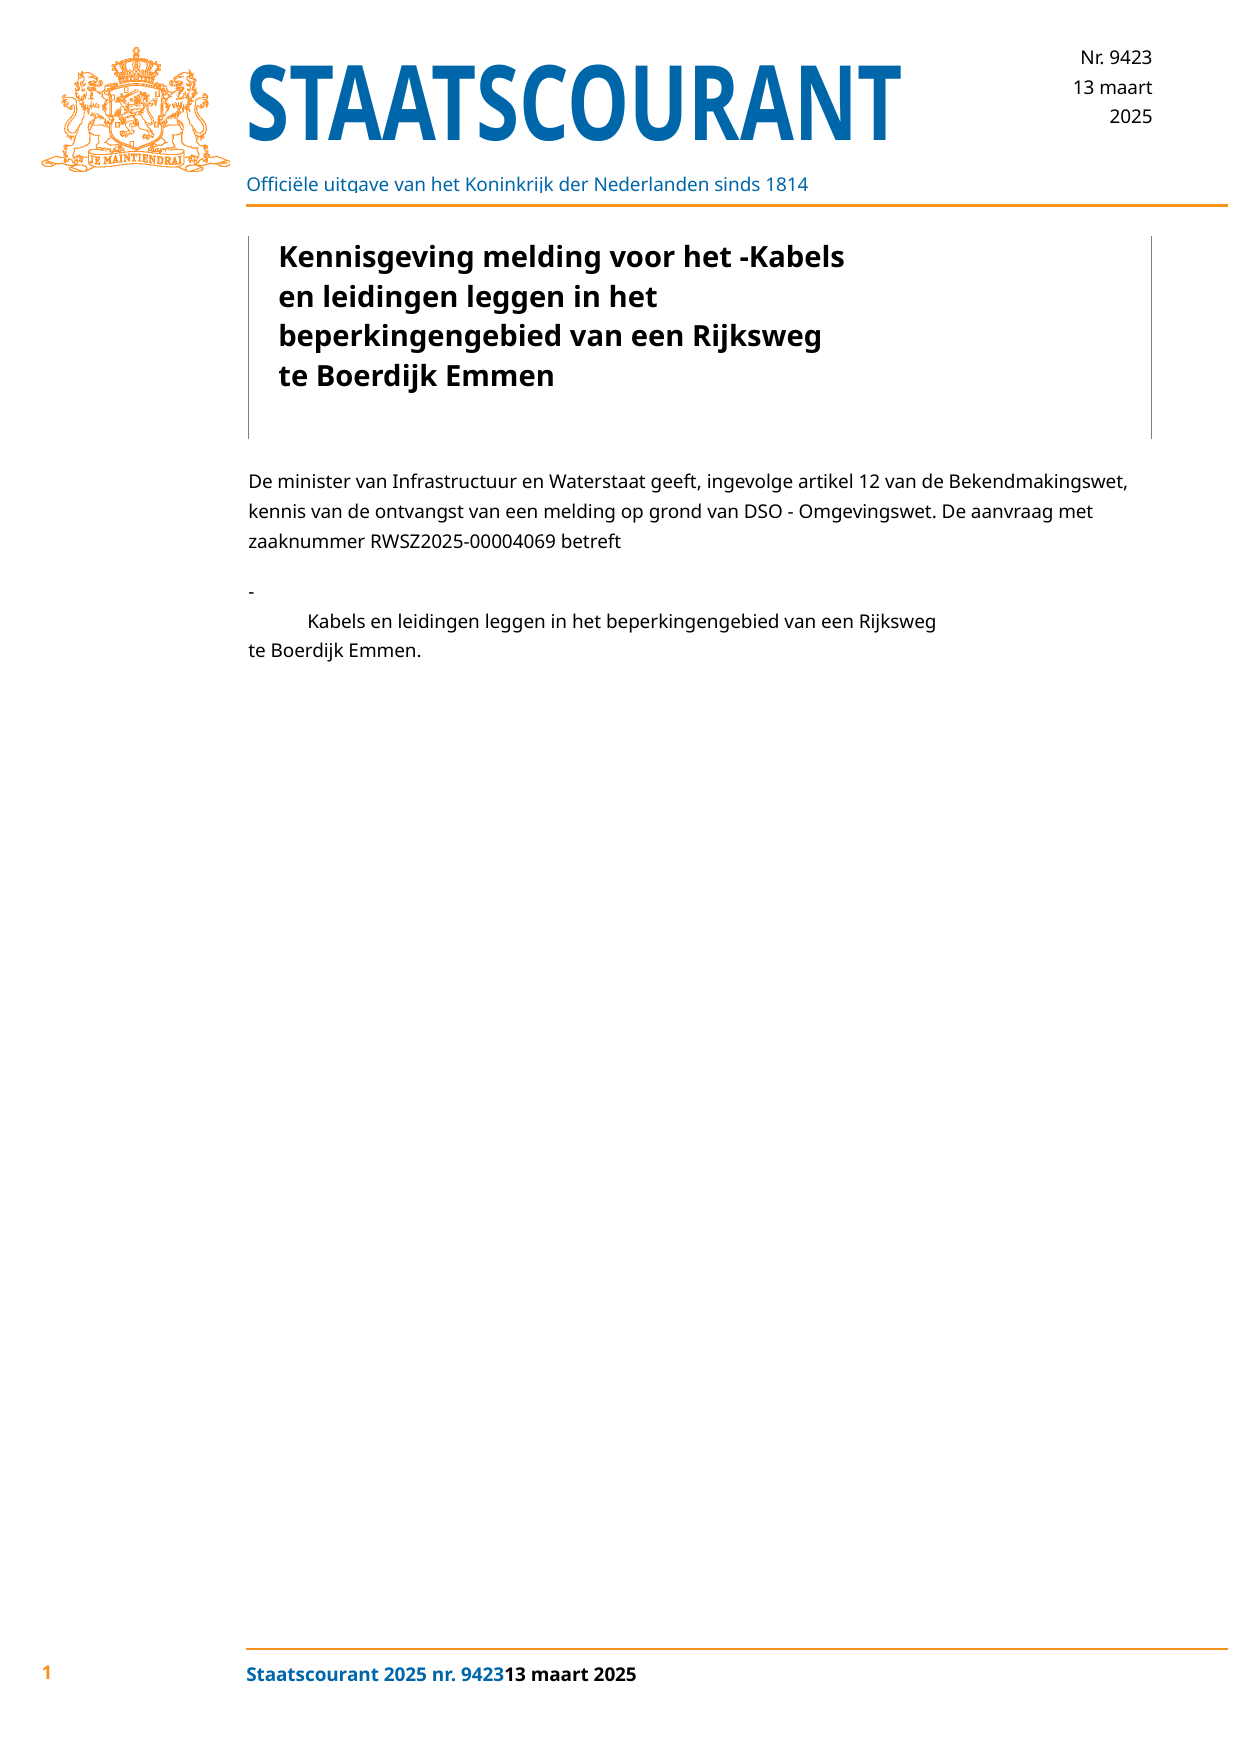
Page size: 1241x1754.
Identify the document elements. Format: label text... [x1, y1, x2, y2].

picture [41, 47, 231, 172]
picture [912, 236, 1090, 414]
text De minister van Infrastructuur en Waterstaat geeft, ingevolge artikel 12 van de Bekendmakingswet, kennis van de ontvangst van een melding op grond van DSO - Omgevingswet. De aanvraag met zaaknummer RWSZ2025-00004069 betreft [248, 469, 1152, 553]
table_header [850, 236, 912, 413]
table_header [850, 414, 1151, 439]
list Kabels en leidingen leggen in het beperkingengebied van een Rijksweg [248, 608, 1152, 633]
text te Boerdijk Emmen. [248, 637, 1152, 663]
table_header Kennisgeving melding voor het -Kabels en leidingen leggen in het beperkingengebied van een Rijksweg te Boerdijk Emmen [249, 236, 850, 439]
table_header [1090, 236, 1151, 413]
